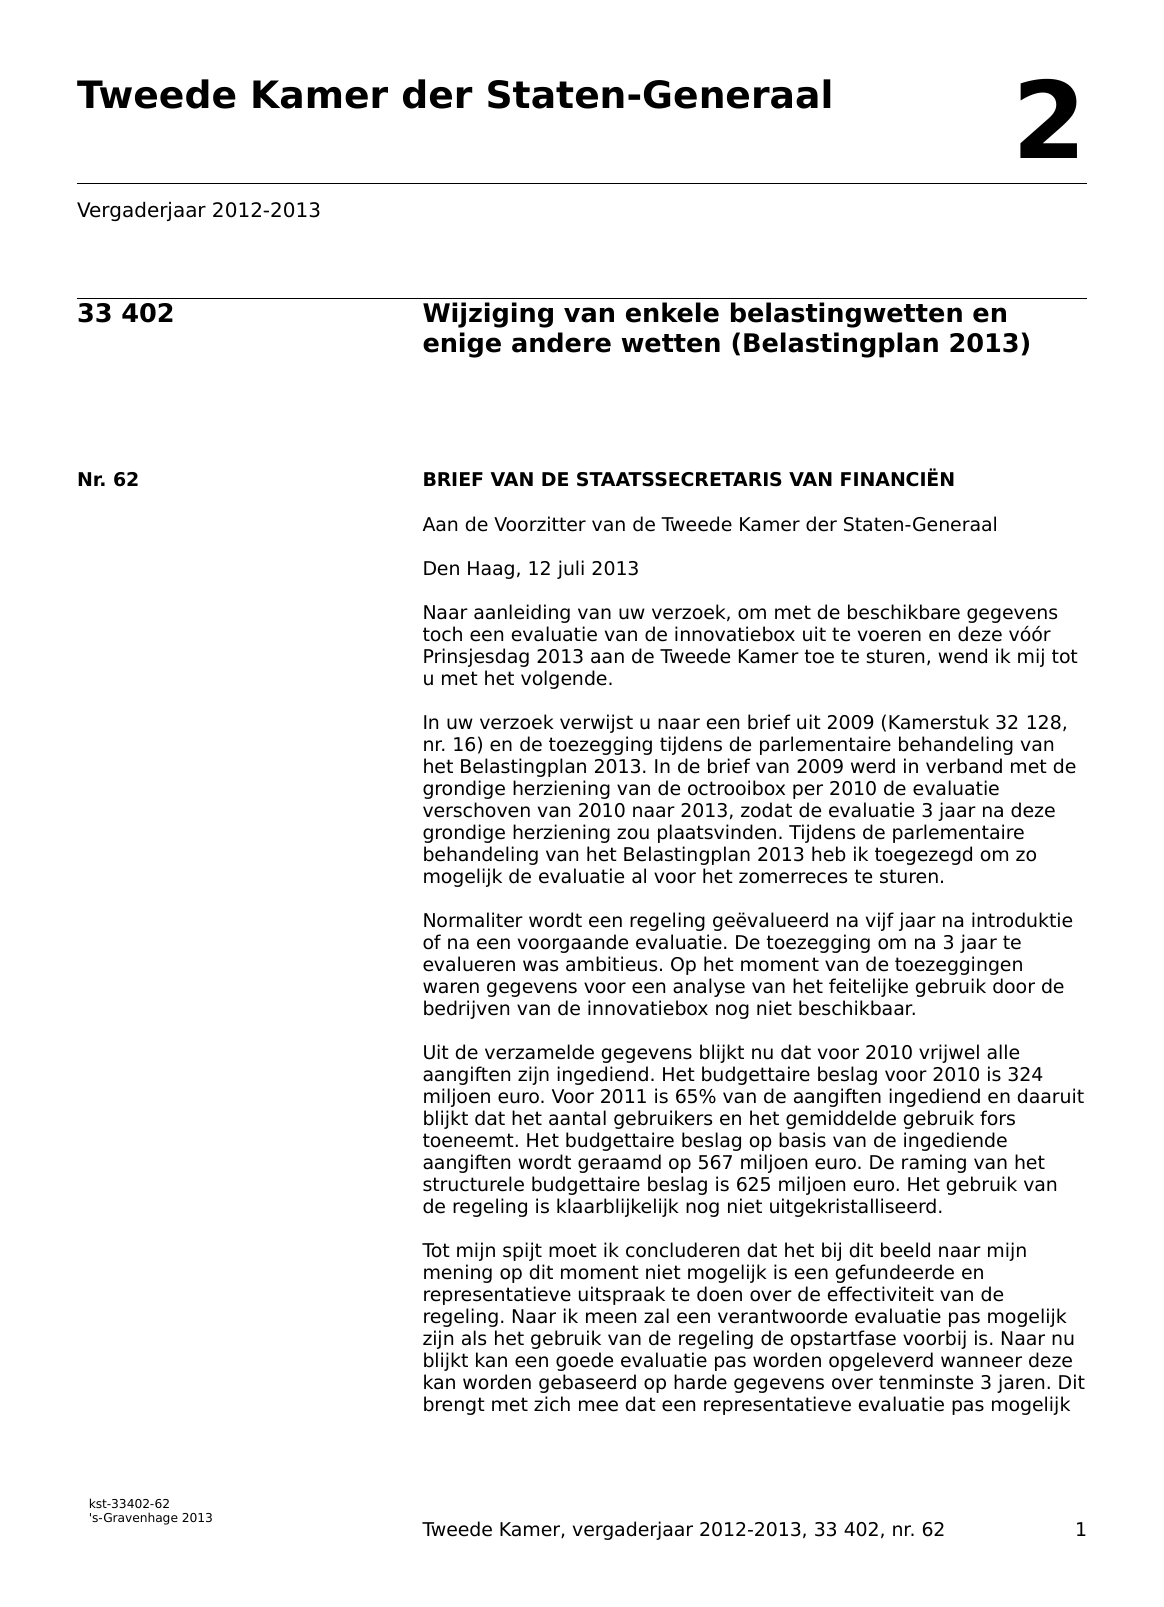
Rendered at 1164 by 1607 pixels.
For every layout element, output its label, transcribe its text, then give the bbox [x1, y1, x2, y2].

text Normaliter wordt een regeling geëvalueerd na vijf jaar na introduktie of na een voorgaande evaluatie. De toezegging om na 3 jaar te evalueren was ambitieus. Op het moment van de toezeggingen waren gegevens voor een analyse van het feitelijke gebruik door de bedrijven van de innovatiebox nog niet beschikbaar. [422, 910, 1087, 1020]
text Den Haag, 12 juli 2013 [422, 558, 1087, 580]
text Naar aanleiding van uw verzoek, om met de beschikbare gegevens toch een evaluatie van de innovatiebox uit te voeren en deze vóór Prinsjesdag 2013 aan de Tweede Kamer toe te sturen, wend ik mij tot u met het volgende. [422, 602, 1087, 690]
table_header 2 [886, 59, 1087, 183]
text Uit de verzamelde gegevens blijkt nu dat voor 2010 vrijwel alle aangiften zijn ingediend. Het budgettaire beslag voor 2010 is 324 miljoen euro. Voor 2011 is 65% van de aangiften ingediend en daaruit blijkt dat het aantal gebruikers en het gemiddelde gebruik fors toeneemt. Het budgettaire beslag op basis van de ingediende aangiften wordt geraamd op 567 miljoen euro. De raming van het structurele budgettaire beslag is 625 miljoen euro. Het gebruik van de regeling is klaarblijkelijk nog niet uitgekristalliseerd. [422, 1042, 1087, 1218]
text kst-33402-62 [88, 1497, 323, 1511]
table_cell Vergaderjaar 2012-2013 [77, 184, 1087, 298]
subtitle 33 402 Wijziging van enkele belastingwetten en enige andere wetten (Belastingplan 2013) [77, 299, 1087, 358]
text In uw verzoek verwijst u naar een brief uit 2009 (Kamerstuk 32 128, nr. 16) en de toezegging tijdens de parlementaire behandeling van het Belastingplan 2013. In de brief van 2009 werd in verband met de grondige herziening van de octrooibox per 2010 de evaluatie verschoven van 2010 naar 2013, zodat de evaluatie 3 jaar na deze grondige herziening zou plaatsvinden. Tijdens de parlementaire behandeling van het Belastingplan 2013 heb ik toegezegd om zo mogelijk de evaluatie al voor het zomerreces te sturen. [422, 712, 1087, 888]
subtitle Nr. 62 BRIEF VAN DE STAATSSECRETARIS VAN FINANCIËN [77, 469, 1087, 491]
text 's-Gravenhage 2013 [88, 1511, 323, 1525]
text Tot mijn spijt moet ik concluderen dat het bij dit beeld naar mijn mening op dit moment niet mogelijk is een gefundeerde en representatieve uitspraak te doen over de effectiviteit van de regeling. Naar ik meen zal een verantwoorde evaluatie pas mogelijk zijn als het gebruik van de regeling de opstartfase voorbij is. Naar nu blijkt kan een goede evaluatie pas worden opgeleverd wanneer deze kan worden gebaseerd op harde gegevens over tenminste 3 jaren. Dit brengt met zich mee dat een representatieve evaluatie pas mogelijk [422, 1240, 1087, 1416]
table_header Tweede Kamer der Staten-Generaal [77, 59, 886, 183]
text Aan de Voorzitter van de Tweede Kamer der Staten-Generaal [422, 513, 1087, 536]
